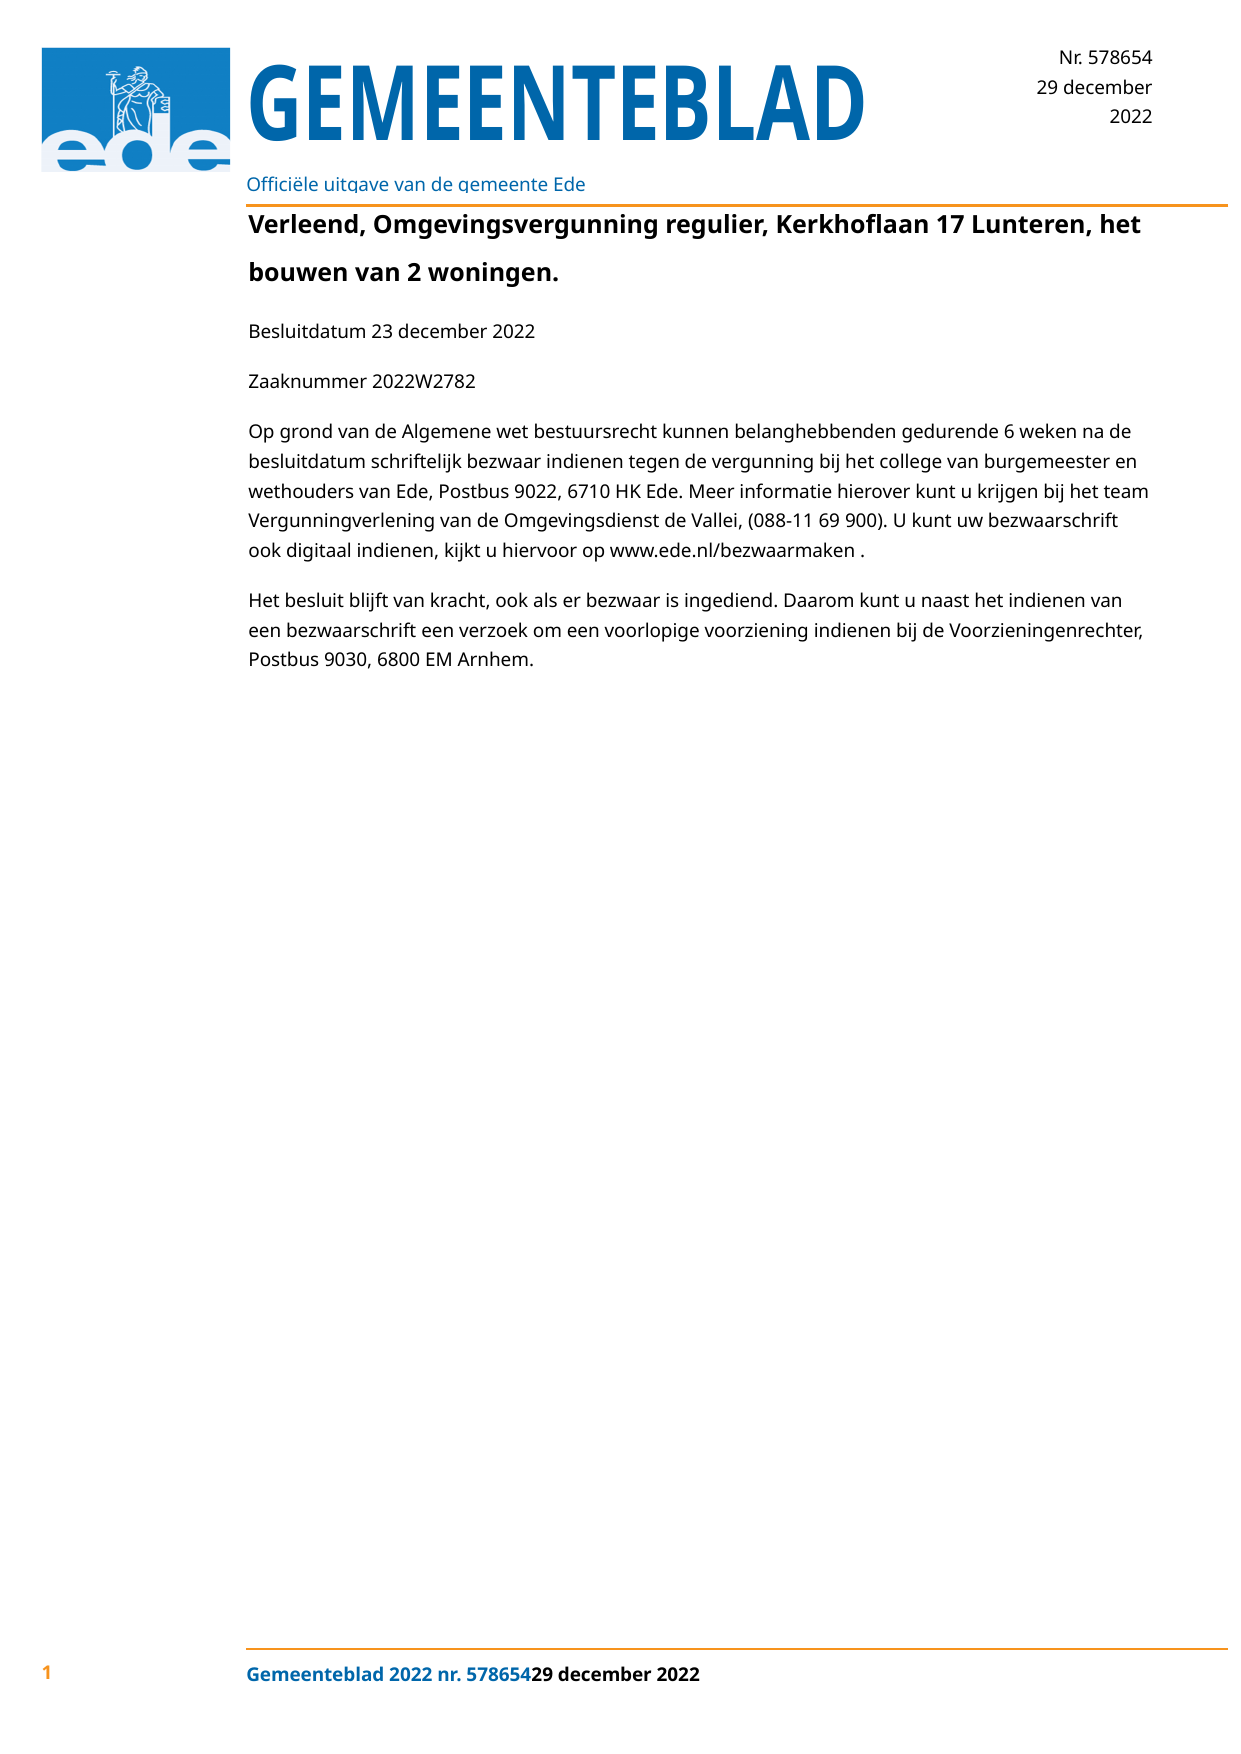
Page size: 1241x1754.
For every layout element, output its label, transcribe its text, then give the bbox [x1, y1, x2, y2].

picture [41, 47, 231, 172]
text Verleend, Omgevingsvergunning regulier, Kerkhoflaan 17 Lunteren, het bouwen van 2 woningen. [248, 207, 1152, 288]
text Zaaknummer 2022W2782 [248, 368, 1152, 394]
text Besluitdatum 23 december 2022 [248, 318, 1152, 344]
text Op grond van de Algemene wet bestuursrecht kunnen belanghebbenden gedurende 6 weken na de besluitdatum schriftelijk bezwaar indienen tegen de vergunning bij het college van burgemeester en wethouders van Ede, Postbus 9022, 6710 HK Ede. Meer informatie hierover kunt u krijgen bij het team Vergunningverlening van de Omgevingsdienst de Vallei, (088-11 69 900). U kunt uw bezwaarschrift ook digitaal indienen, kijkt u hiervoor op www.ede.nl/bezwaarmaken . [248, 419, 1152, 563]
text Het besluit blijft van kracht, ook als er bezwaar is ingediend. Daarom kunt u naast het indienen van een bezwaarschrift een verzoek om een voorlopige voorziening indienen bij de Voorzieningenrechter, Postbus 9030, 6800 EM Arnhem. [248, 587, 1152, 672]
